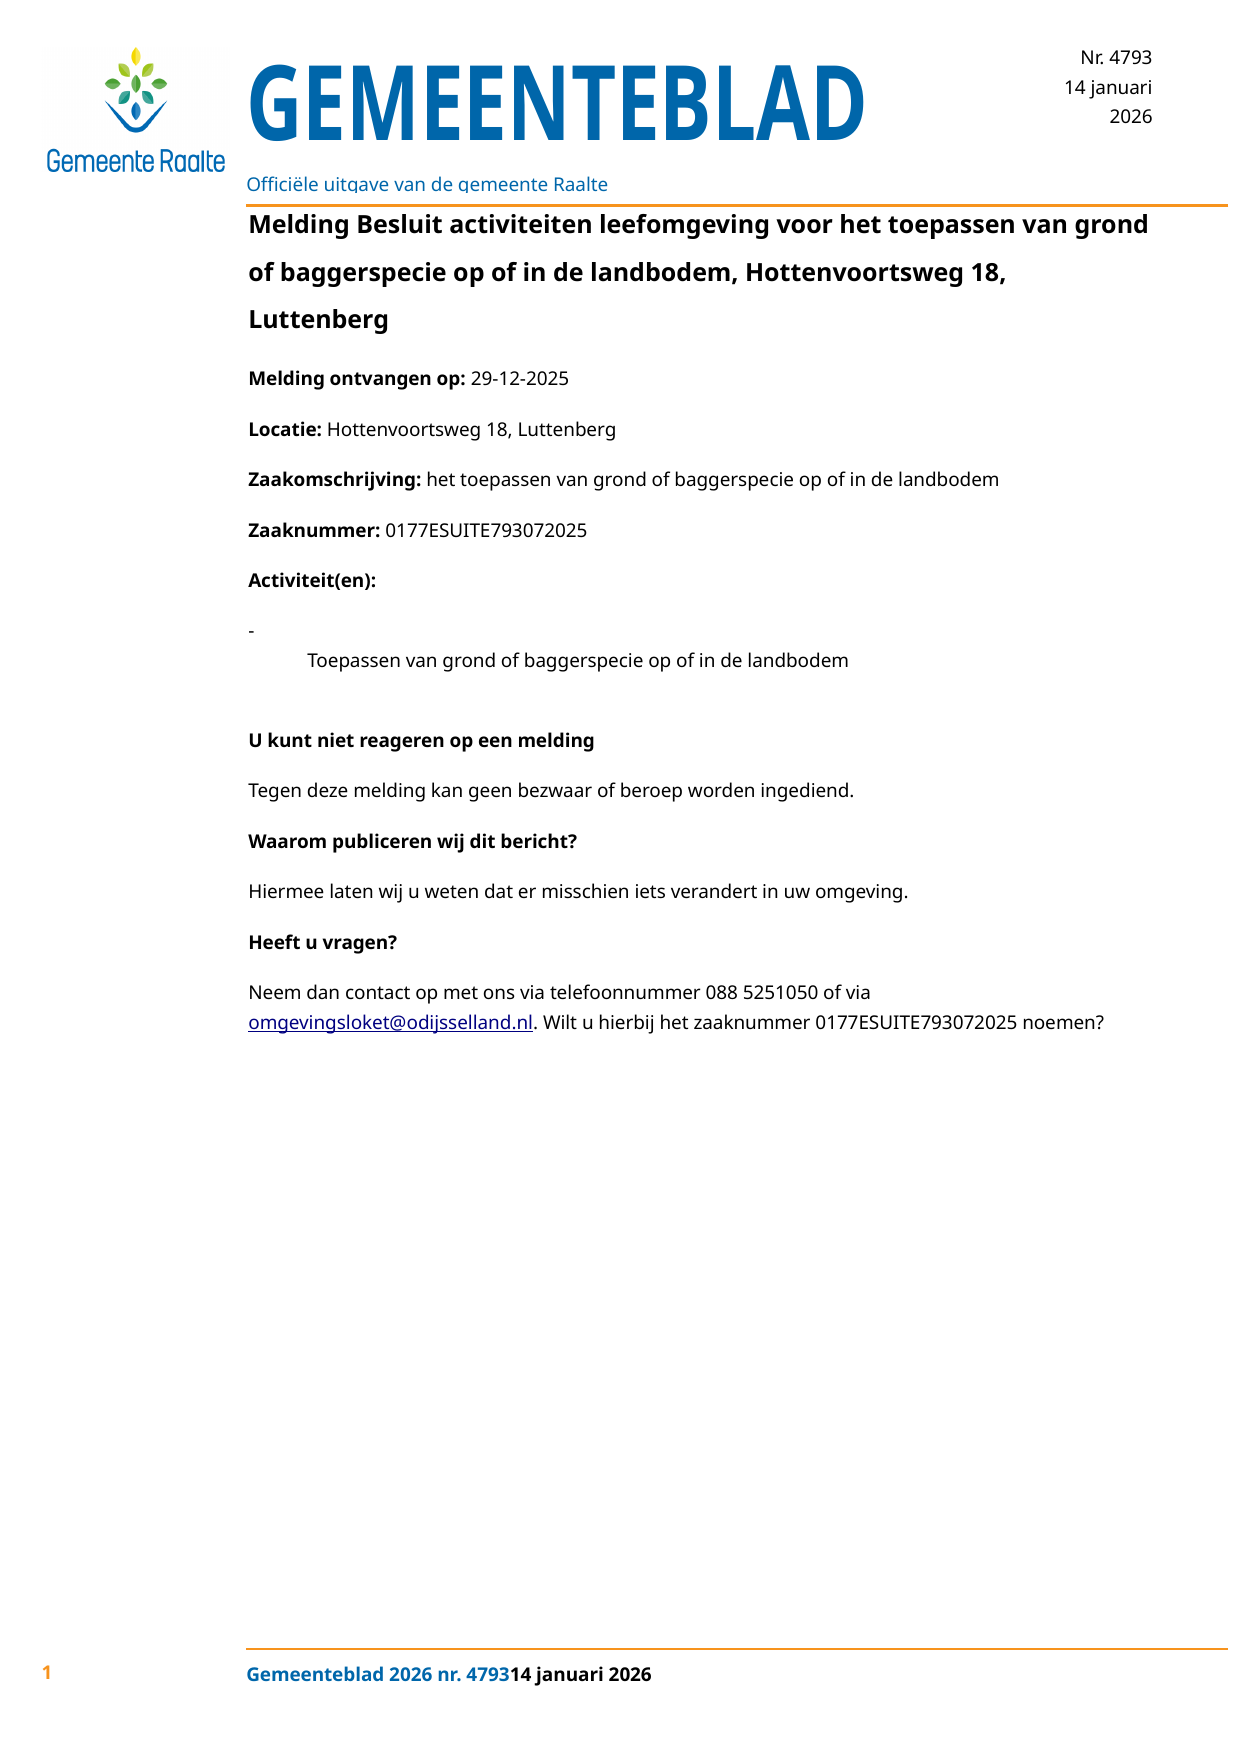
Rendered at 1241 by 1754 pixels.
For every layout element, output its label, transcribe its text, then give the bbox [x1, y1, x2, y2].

text U kunt niet reageren op een melding [248, 727, 1152, 753]
text Waarom publiceren wij dit bericht? [248, 828, 1152, 854]
text Tegen deze melding kan geen bezwaar of beroep worden ingediend. [248, 778, 1152, 803]
text Melding ontvangen op: 29-12-2025 [248, 366, 1152, 391]
text Neem dan contact op met ons via telefoonnummer 088 5251050 of via omgevingsloket@odijsselland.nl. Wilt u hierbij het zaaknummer 0177ESUITE793072025 noemen? [248, 979, 1152, 1034]
text Locatie: Hottenvoortsweg 18, Luttenberg [248, 416, 1152, 442]
text Heeft u vragen? [248, 929, 1152, 954]
text Zaaknummer: 0177ESUITE793072025 [248, 517, 1152, 542]
text Activiteit(en): [248, 567, 1152, 593]
list Toepassen van grond of baggerspecie op of in de landbodem [248, 647, 1152, 673]
picture [41, 47, 231, 172]
text Zaakomschrijving: het toepassen van grond of baggerspecie op of in de landbodem [248, 466, 1152, 492]
text Hiermee laten wij u weten dat er misschien iets verandert in uw omgeving. [248, 878, 1152, 904]
text Melding Besluit activiteiten leefomgeving voor het toepassen van grond of baggerspecie op of in de landbodem, Hottenvoortsweg 18, Luttenberg [248, 207, 1152, 336]
